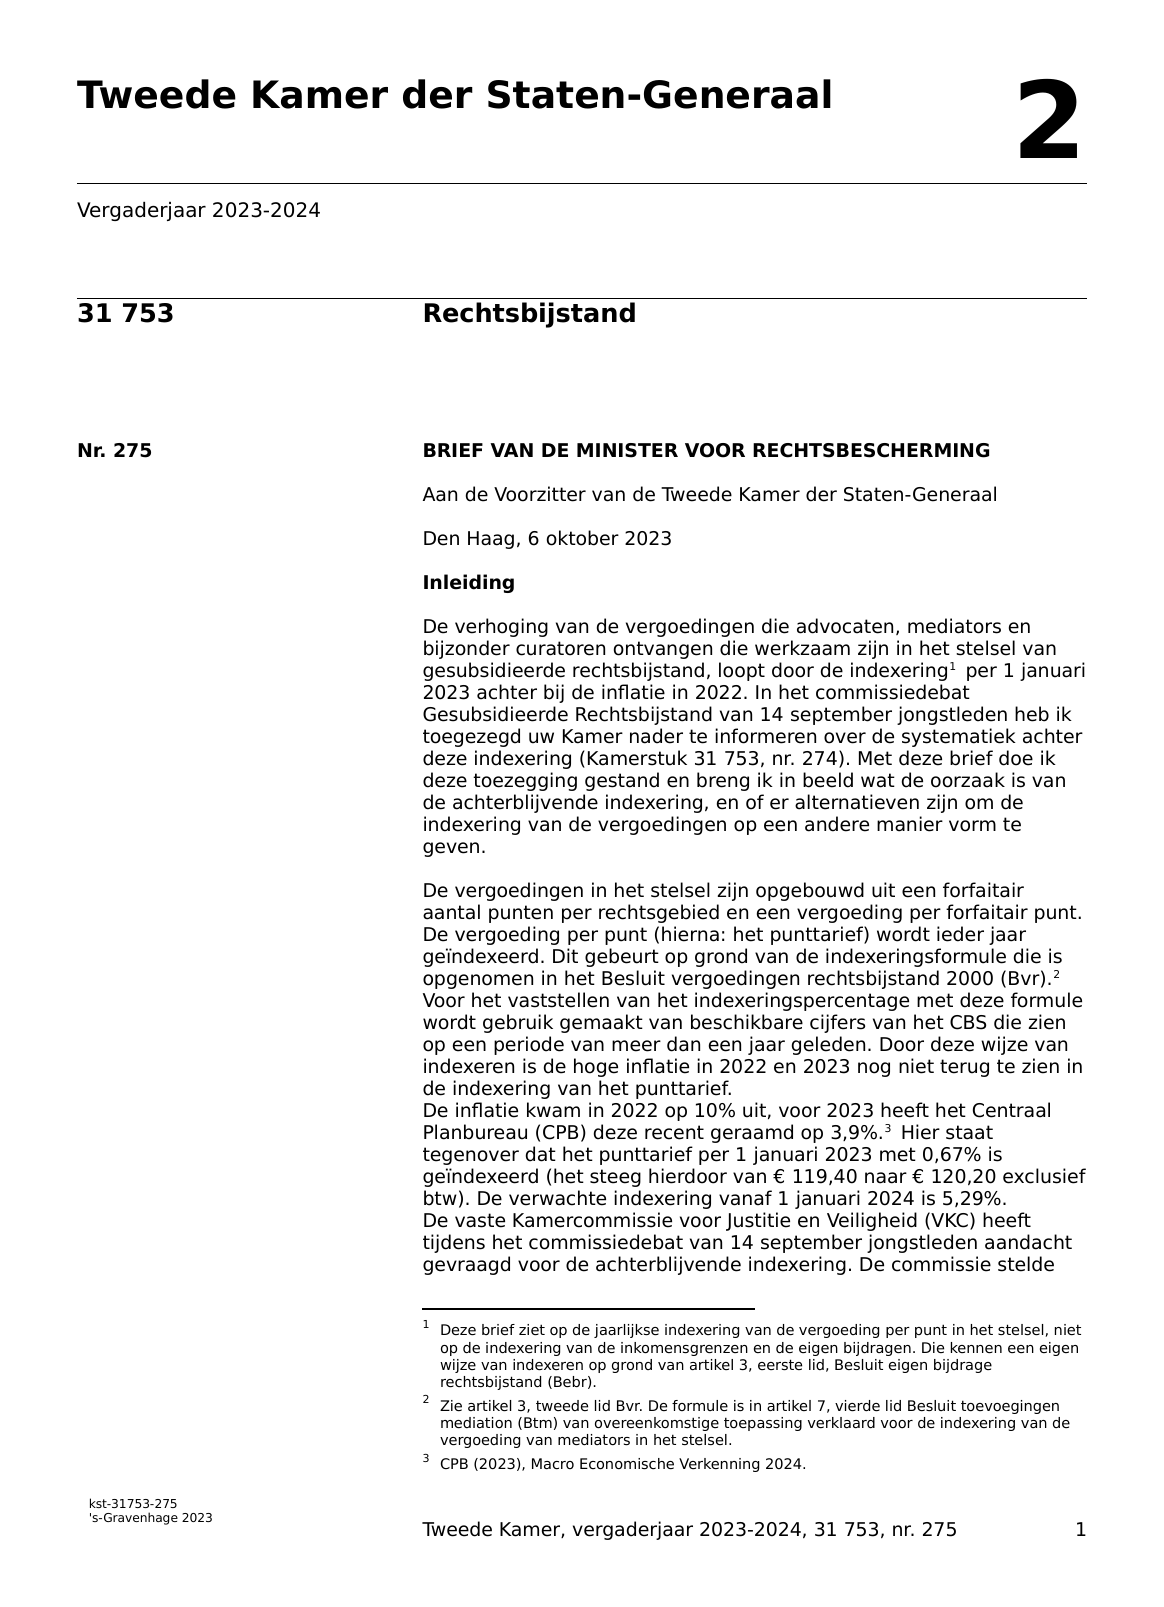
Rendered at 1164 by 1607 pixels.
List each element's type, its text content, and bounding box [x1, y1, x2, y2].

text Den Haag, 6 oktober 2023 [422, 528, 1087, 550]
table_header 2 [886, 59, 1087, 183]
text De vergoedingen in het stelsel zijn opgebouwd uit een forfaitair aantal punten per rechtsgebied en een vergoeding per forfaitair punt. De vergoeding per punt (hierna: het punttarief) wordt ieder jaar geïndexeerd. Dit gebeurt op grond van de indexeringsformule die is opgenomen in het Besluit vergoedingen rechtsbijstand 2000 (Bvr). Voor het vaststellen van het indexeringspercentage met deze formule wordt gebruik gemaakt van beschikbare cijfers van het CBS die zien op een periode van meer dan een jaar geleden. Door deze wijze van indexeren is de hoge inflatie in 2022 en 2023 nog niet terug te zien in de indexering van het punttarief. [422, 880, 1087, 1100]
subtitle Inleiding [422, 572, 1087, 594]
text De verhoging van de vergoedingen die advocaten, mediators en bijzonder curatoren ontvangen die werkzaam zijn in het stelsel van gesubsidieerde rechtsbijstand, loopt door de indexering per 1 januari 2023 achter bij de inflatie in 2022. In het commissiedebat Gesubsidieerde Rechtsbijstand van 14 september jongstleden heb ik toegezegd uw Kamer nader te informeren over de systematiek achter deze indexering (Kamerstuk 31 753, nr. 274). Met deze brief doe ik deze toezegging gestand en breng ik in beeld wat de oorzaak is van de achterblijvende indexering, en of er alternatieven zijn om de indexering van de vergoedingen op een andere manier vorm te geven. [422, 616, 1087, 858]
text kst-31753-275 [88, 1497, 323, 1511]
text Deze brief ziet op de jaarlijkse indexering van de vergoeding per punt in het stelsel, niet op de indexering van de inkomensgrenzen en de eigen bijdragen. Die kennen een eigen wijze van indexeren op grond van artikel 3, eerste lid, Besluit eigen bijdrage rechtsbijstand (Bebr). [422, 1318, 1087, 1391]
table_cell Vergaderjaar 2023-2024 [77, 184, 1087, 298]
text Aan de Voorzitter van de Tweede Kamer der Staten-Generaal [422, 484, 1087, 506]
text De inflatie kwam in 2022 op 10% uit, voor 2023 heeft het Centraal Planbureau (CPB) deze recent geraamd op 3,9%. Hier staat tegenover dat het punttarief per 1 januari 2023 met 0,67% is geïndexeerd (het steeg hierdoor van € 119,40 naar € 120,20 exclusief btw). De verwachte indexering vanaf 1 januari 2024 is 5,29%. [422, 1100, 1087, 1210]
text 's-Gravenhage 2023 [88, 1511, 323, 1525]
subtitle Nr. 275 BRIEF VAN DE MINISTER VOOR RECHTSBESCHERMING [77, 440, 1087, 462]
text De vaste Kamercommissie voor Justitie en Veiligheid (VKC) heeft tijdens het commissiedebat van 14 september jongstleden aandacht gevraagd voor de achterblijvende indexering. De commissie stelde [422, 1210, 1087, 1276]
subtitle 31 753 Rechtsbijstand [77, 299, 1087, 329]
text CPB (2023), Macro Economische Verkenning 2024. [422, 1452, 1087, 1474]
text Zie artikel 3, tweede lid Bvr. De formule is in artikel 7, vierde lid Besluit toevoegingen mediation (Btm) van overeenkomstige toepassing verklaard voor de indexering van de vergoeding van mediators in het stelsel. [422, 1393, 1087, 1449]
table_header Tweede Kamer der Staten-Generaal [77, 59, 886, 183]
